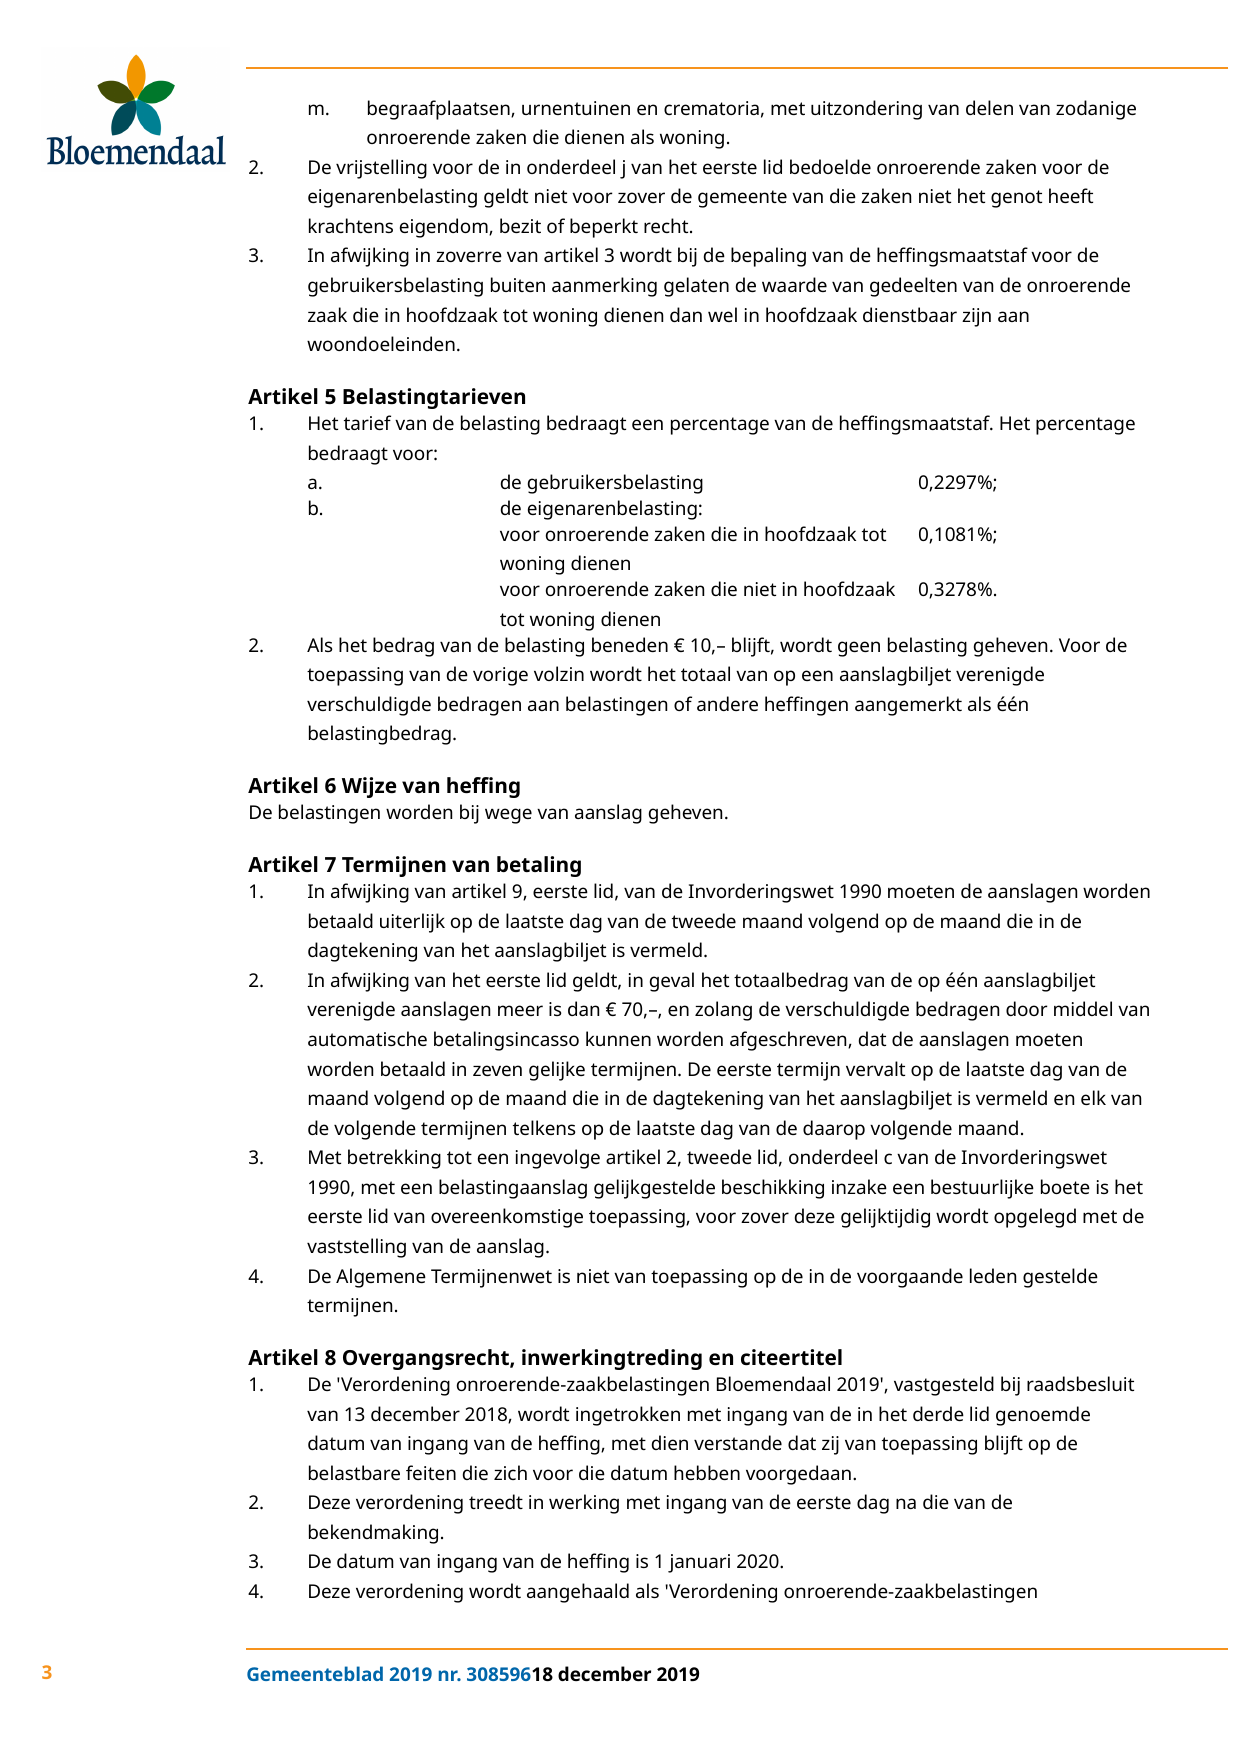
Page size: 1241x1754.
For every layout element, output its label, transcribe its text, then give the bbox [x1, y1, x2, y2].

list De 'Verordening onroerende-zaakbelastingen Bloemendaal 2019', vastgesteld bij raadsbesluit van 13 december 2018, wordt ingetrokken met ingang van de in het derde lid genoemde datum van ingang van de heffing, met dien verstande dat zij van toepassing blijft op de belastbare feiten die zich voor die datum hebben voorgedaan. [248, 1371, 1152, 1486]
table_cell voor onroerende zaken die niet in hoofdzaak tot woning dienen [500, 576, 918, 632]
table_header 0,2297%; [918, 470, 1211, 495]
text Artikel 7 Termijnen van betaling [248, 850, 1152, 878]
list In afwijking van artikel 9, eerste lid, van de Invorderingswet 1990 moeten de aanslagen worden betaald uiterlijk op de laatste dag van de tweede maand volgend op de maand die in de dagtekening van het aanslagbiljet is vermeld. [248, 878, 1152, 963]
picture [41, 47, 231, 172]
text De belastingen worden bij wege van aanslag geheven. [248, 799, 1152, 825]
list In afwijking van het eerste lid geldt, in geval het totaalbedrag van de op één aanslagbiljet verenigde aanslagen meer is dan € 70,–, en zolang de verschuldigde bedragen door middel van automatische betalingsincasso kunnen worden afgeschreven, dat de aanslagen moeten worden betaald in zeven gelijke termijnen. De eerste termijn vervalt op de laatste dag van de maand volgend op de maand die in de dagtekening van het aanslagbiljet is vermeld en elk van de volgende termijnen telkens op de laatste dag van de daarop volgende maand. [248, 967, 1152, 1141]
table_header a. [307, 470, 499, 495]
list De vrijstelling voor de in onderdeel j van het eerste lid bedoelde onroerende zaken voor de eigenarenbelasting geldt niet voor zover de gemeente van die zaken niet het genot heeft krachtens eigendom, bezit of beperkt recht. [248, 154, 1152, 239]
table_header de gebruikersbelasting [500, 470, 918, 495]
text Artikel 5 Belastingtarieven [248, 382, 1152, 410]
text Artikel 6 Wijze van heffing [248, 771, 1152, 799]
table_cell [918, 495, 1211, 521]
list In afwijking in zoverre van artikel 3 wordt bij de bepaling van de heffingsmaatstaf voor de gebruikersbelasting buiten aanmerking gelaten de waarde van gedeelten van de onroerende zaak die in hoofdzaak tot woning dienen dan wel in hoofdzaak dienstbaar zijn aan woondoeleinden. [248, 243, 1152, 357]
table_cell [307, 576, 499, 632]
list Het tarief van de belasting bedraagt een percentage van de heffingsmaatstaf. Het percentage bedraagt voor: [248, 410, 1152, 466]
table_cell voor onroerende zaken die in hoofdzaak tot woning dienen [500, 521, 918, 576]
table_cell 0,1081%; [918, 521, 1211, 576]
table_cell [307, 521, 499, 576]
list begraafplaatsen, urnentuinen en crematoria, met uitzondering van delen van zodanige onroerende zaken die dienen als woning. [307, 95, 1152, 150]
list Als het bedrag van de belasting beneden € 10,– blijft, wordt geen belasting geheven. Voor de toepassing van de vorige volzin wordt het totaal van op een aanslagbiljet verenigde verschuldigde bedragen aan belastingen of andere heffingen aangemerkt als één belastingbedrag. [248, 632, 1152, 746]
table_cell de eigenarenbelasting: [500, 495, 918, 521]
list De Algemene Termijnenwet is niet van toepassing op de in de voorgaande leden gestelde termijnen. [248, 1263, 1152, 1318]
list Deze verordening treedt in werking met ingang van de eerste dag na die van de bekendmaking. [248, 1489, 1152, 1545]
list De datum van ingang van de heffing is 1 januari 2020. [248, 1549, 1152, 1574]
text Artikel 8 Overgangsrecht, inwerkingtreding en citeertitel [248, 1343, 1152, 1371]
list Deze verordening wordt aangehaald als 'Verordening onroerende-zaakbelastingen [248, 1578, 1152, 1604]
table_cell 0,3278%. [918, 576, 1211, 632]
table_cell b. [307, 495, 499, 521]
list Met betrekking tot een ingevolge artikel 2, tweede lid, onderdeel c van de Invorderingswet 1990, met een belastingaanslag gelijkgestelde beschikking inzake een bestuurlijke boete is het eerste lid van overeenkomstige toepassing, voor zover deze gelijktijdig wordt opgelegd met de vaststelling van de aanslag. [248, 1144, 1152, 1259]
